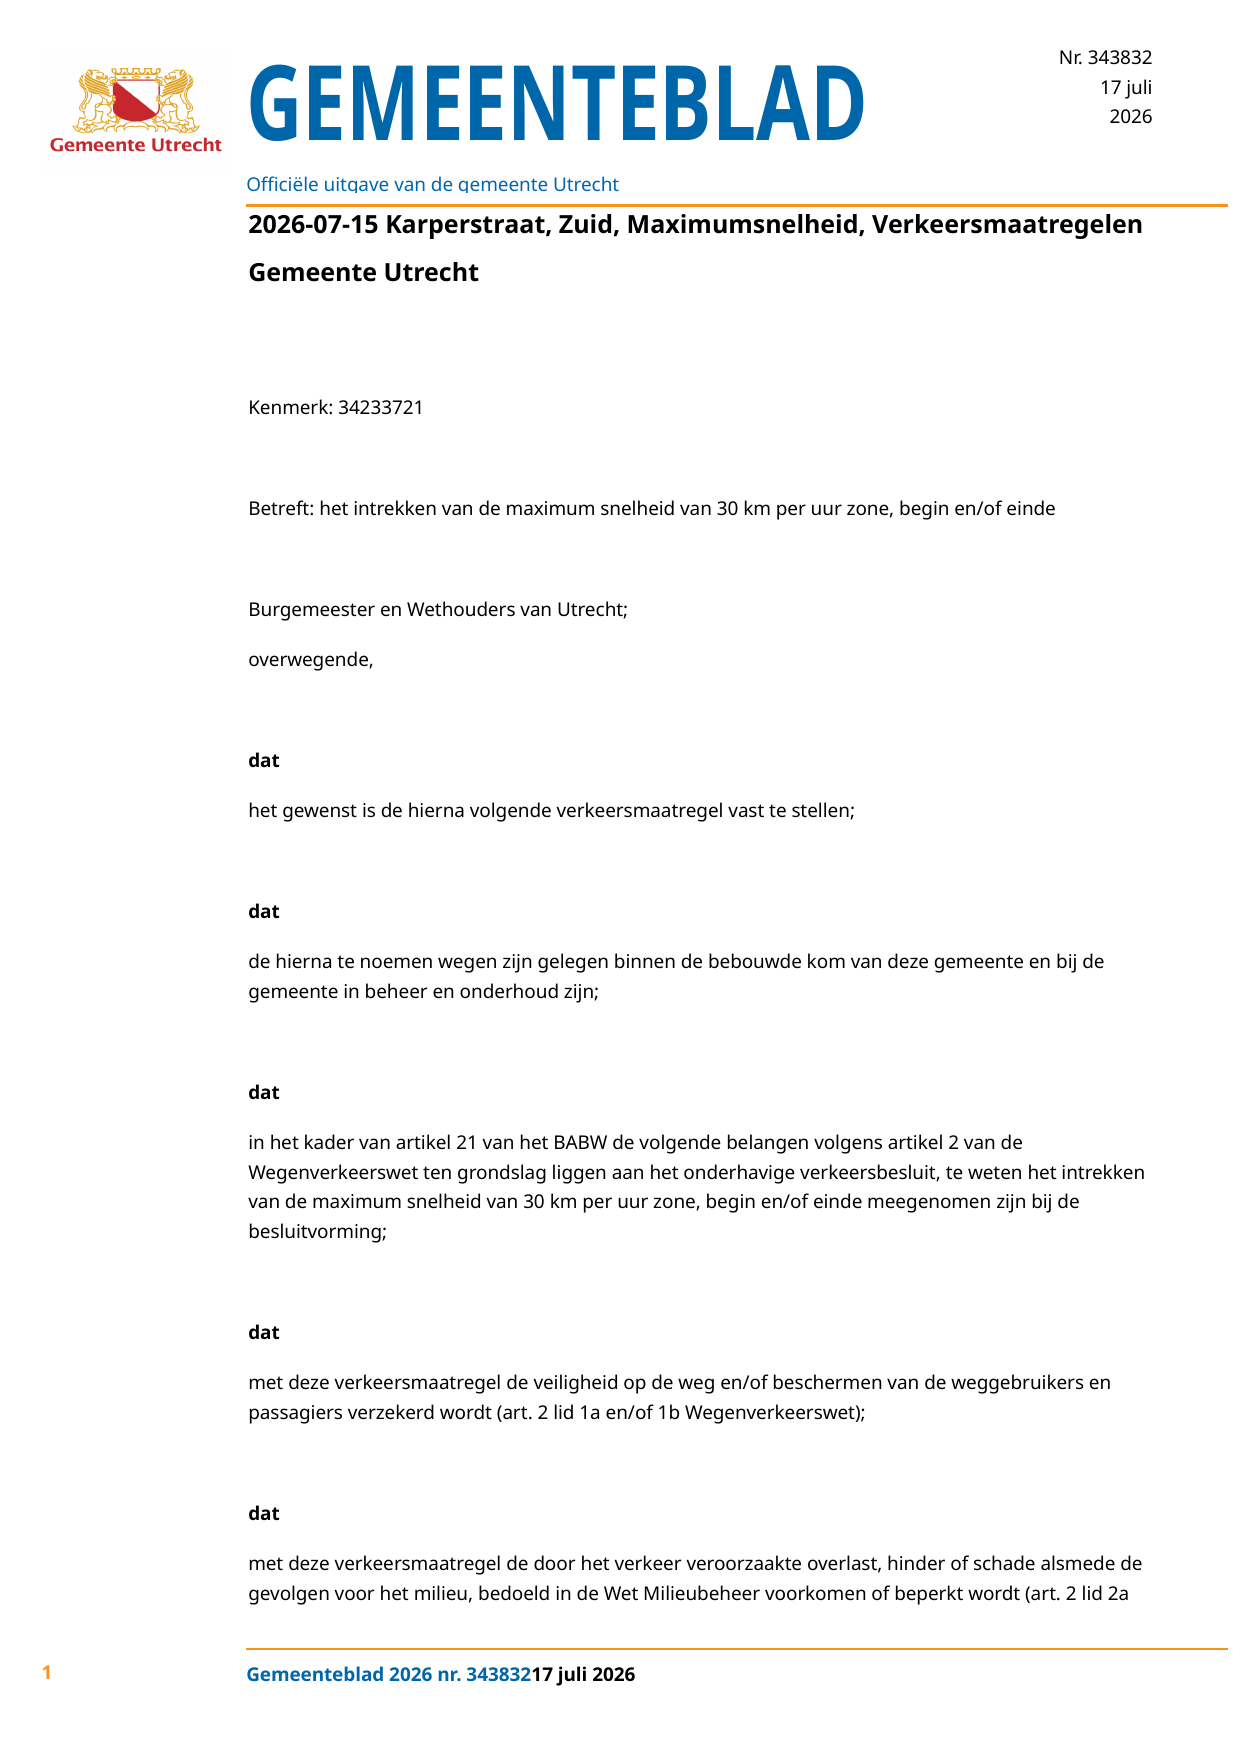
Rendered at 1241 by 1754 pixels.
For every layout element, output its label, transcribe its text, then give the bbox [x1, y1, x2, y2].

text in het kader van artikel 21 van het BABW de volgende belangen volgens artikel 2 van de Wegenverkeerswet ten grondslag liggen aan het onderhavige verkeersbesluit, te weten het intrekken van de maximum snelheid van 30 km per uur zone, begin en/of einde meegenomen zijn bij de besluitvorming; [248, 1129, 1152, 1244]
text 2026-07-15 Karperstraat, Zuid, Maximumsnelheid, Verkeersmaatregelen Gemeente Utrecht [248, 207, 1152, 288]
text Kenmerk: 34233721 [248, 394, 1152, 420]
text dat [248, 747, 1152, 773]
text met deze verkeersmaatregel de door het verkeer veroorzaakte overlast, hinder of schade alsmede de gevolgen voor het milieu, bedoeld in de Wet Milieubeheer voorkomen of beperkt wordt (art. 2 lid 2a [248, 1550, 1152, 1606]
text dat [248, 898, 1152, 924]
text dat [248, 1079, 1152, 1105]
text dat [248, 1319, 1152, 1345]
text Betreft: het intrekken van de maximum snelheid van 30 km per uur zone, begin en/of einde [248, 495, 1152, 521]
text overwegende, [248, 646, 1152, 672]
text met deze verkeersmaatregel de veiligheid op de weg en/of beschermen van de weggebruikers en passagiers verzekerd wordt (art. 2 lid 1a en/of 1b Wegenverkeerswet); [248, 1369, 1152, 1425]
text Burgemeester en Wethouders van Utrecht; [248, 596, 1152, 621]
picture [41, 47, 231, 172]
text dat [248, 1500, 1152, 1526]
text het gewenst is de hierna volgende verkeersmaatregel vast te stellen; [248, 797, 1152, 823]
text de hierna te noemen wegen zijn gelegen binnen de bebouwde kom van deze gemeente en bij de gemeente in beheer en onderhoud zijn; [248, 949, 1152, 1004]
